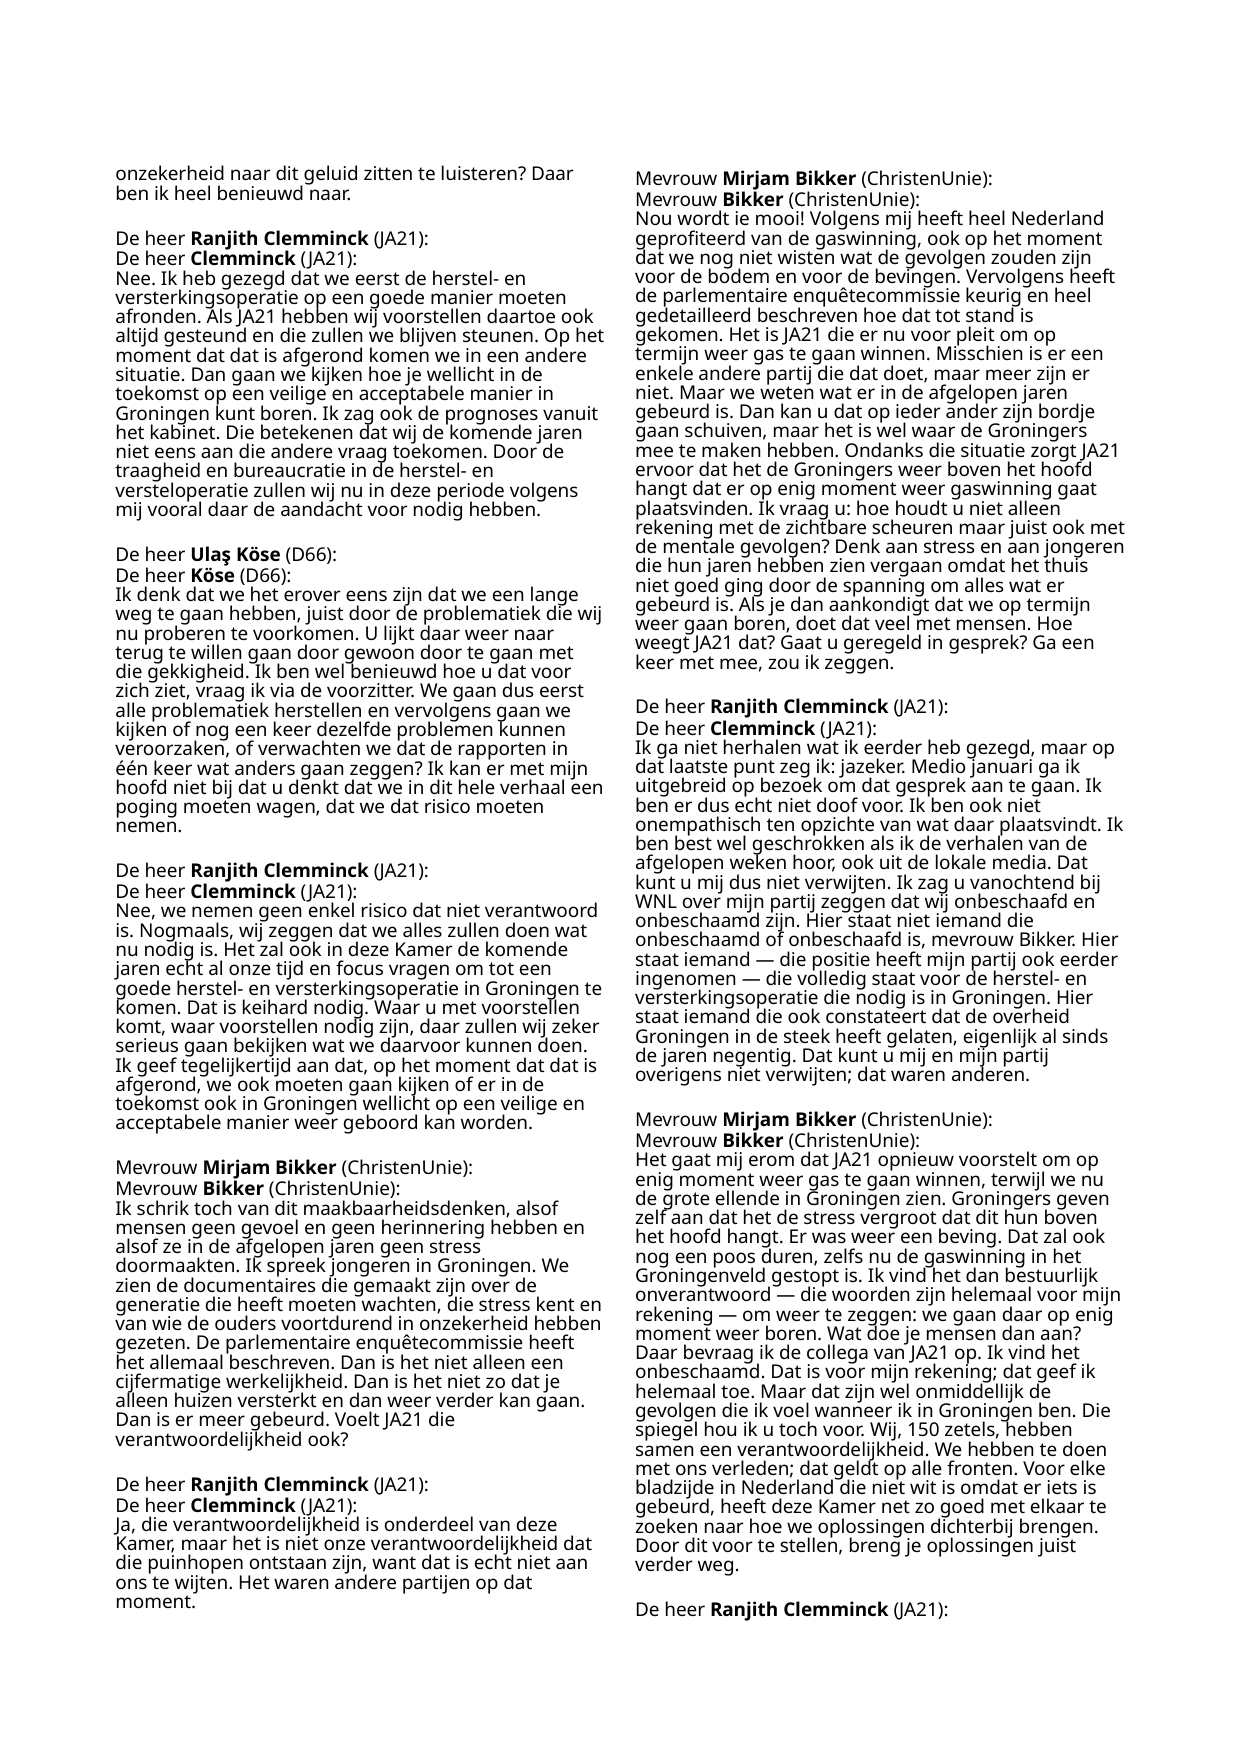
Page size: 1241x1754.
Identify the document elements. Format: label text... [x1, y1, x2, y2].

text De heer Clemminck (JA21): [115, 883, 605, 902]
text Ik ga niet herhalen wat ik eerder heb gezegd, maar op dat laatste punt zeg ik: jazeker. Medio januari ga ik uitgebreid op bezoek om dat gesprek aan te gaan. Ik ben er dus echt niet doof voor. Ik ben ook niet onempathisch ten opzichte van wat daar plaatsvindt. Ik ben best wel geschrokken als ik de verhalen van de afgelopen weken hoor, ook uit de lokale media. Dat kunt u mij dus niet verwijten. Ik zag u vanochtend bij WNL over mijn partij zeggen dat wij onbeschaafd en onbeschaamd zijn. Hier staat niet iemand die onbeschaamd of onbeschaafd is, mevrouw Bikker. Hier staat iemand — die positie heeft mijn partij ook eerder ingenomen — die volledig staat voor de herstel- en versterkingsoperatie die nodig is in Groningen. Hier staat iemand die ook constateert dat de overheid Groningen in de steek heeft gelaten, eigenlijk al sinds de jaren negentig. Dat kunt u mij en mijn partij overigens niet verwijten; dat waren anderen. [635, 739, 1125, 1086]
text De heer Köse (D66): [115, 567, 605, 586]
text Nou wordt ie mooi! Volgens mij heeft heel Nederland geprofiteerd van de gaswinning, ook op het moment dat we nog niet wisten wat de gevolgen zouden zijn voor de bodem en voor de bevingen. Vervolgens heeft de parlementaire enquêtecommissie keurig en heel gedetailleerd beschreven hoe dat tot stand is gekomen. Het is JA21 die er nu voor pleit om op termijn weer gas te gaan winnen. Misschien is er een enkele andere partij die dat doet, maar meer zijn er niet. Maar we weten wat er in de afgelopen jaren gebeurd is. Dan kan u dat op ieder ander zijn bordje gaan schuiven, maar het is wel waar de Groningers mee te maken hebben. Ondanks die situatie zorgt JA21 ervoor dat het de Groningers weer boven het hoofd hangt dat er op enig moment weer gaswinning gaat plaatsvinden. Ik vraag u: hoe houdt u niet alleen rekening met de zichtbare scheuren maar juist ook met de mentale gevolgen? Denk aan stress en aan jongeren die hun jaren hebben zien vergaan omdat het thuis niet goed ging door de spanning om alles wat er gebeurd is. Als je dan aankondigt dat we op termijn weer gaan boren, doet dat veel met mensen. Hoe weegt JA21 dat? Gaat u geregeld in gesprek? Ga een keer met mee, zou ik zeggen. [635, 210, 1125, 673]
text Mevrouw Bikker (ChristenUnie): [635, 1132, 1125, 1151]
text onzekerheid naar dit geluid zitten te luisteren? Daar ben ik heel benieuwd naar. [115, 165, 605, 204]
text Mevrouw Bikker (ChristenUnie): [635, 191, 1125, 210]
text De heer Ranjith Clemminck (JA21): [635, 1596, 1125, 1622]
text De heer Ranjith Clemminck (JA21): [115, 225, 605, 250]
text Nee, we nemen geen enkel risico dat niet verantwoord is. Nogmaals, wij zeggen dat we alles zullen doen wat nu nodig is. Het zal ook in deze Kamer de komende jaren echt al onze tijd en focus vragen om tot een goede herstel- en versterkingsoperatie in Groningen te komen. Dat is keihard nodig. Waar u met voorstellen komt, waar voorstellen nodig zijn, daar zullen wij zeker serieus gaan bekijken wat we daarvoor kunnen doen. Ik geef tegelijkertijd aan dat, op het moment dat dat is afgerond, we ook moeten gaan kijken of er in de toekomst ook in Groningen wellicht op een veilige en acceptabele manier weer geboord kan worden. [115, 902, 605, 1134]
text De heer Ranjith Clemminck (JA21): [115, 1471, 605, 1497]
text Mevrouw Mirjam Bikker (ChristenUnie): [635, 1106, 1125, 1132]
text De heer Ranjith Clemminck (JA21): [635, 694, 1125, 719]
text De heer Ulaş Köse (D66): [115, 541, 605, 567]
text Mevrouw Bikker (ChristenUnie): [115, 1180, 605, 1199]
text Ik denk dat we het erover eens zijn dat we een lange weg te gaan hebben, juist door de problematiek die wij nu proberen te voorkomen. U lijkt daar weer naar terug te willen gaan door gewoon door te gaan met die gekkigheid. Ik ben wel benieuwd hoe u dat voor zich ziet, vraag ik via de voorzitter. We gaan dus eerst alle problematiek herstellen en vervolgens gaan we kijken of nog een keer dezelfde problemen kunnen veroorzaken, of verwachten we dat de rapporten in één keer wat anders gaan zeggen? Ik kan er met mijn hoofd niet bij dat u denkt dat we in dit hele verhaal een poging moeten wagen, dat we dat risico moeten nemen. [115, 586, 605, 837]
text Ik schrik toch van dit maakbaarheidsdenken, alsof mensen geen gevoel en geen herinnering hebben en alsof ze in de afgelopen jaren geen stress doormaakten. Ik spreek jongeren in Groningen. We zien de documentaires die gemaakt zijn over de generatie die heeft moeten wachten, die stress kent en van wie de ouders voortdurend in onzekerheid hebben gezeten. De parlementaire enquêtecommissie heeft het allemaal beschreven. Dan is het niet alleen een cijfermatige werkelijkheid. Dan is het niet zo dat je alleen huizen versterkt en dan weer verder kan gaan. Dan is er meer gebeurd. Voelt JA21 die verantwoordelijkheid ook? [115, 1199, 605, 1450]
text De heer Clemminck (JA21): [115, 250, 605, 270]
text Ja, die verantwoordelijkheid is onderdeel van deze Kamer, maar het is niet onze verantwoordelijkheid dat die puinhopen ontstaan zijn, want dat is echt niet aan ons te wijten. Het waren andere partijen op dat moment. [115, 1516, 605, 1612]
text Mevrouw Mirjam Bikker (ChristenUnie): [635, 165, 1125, 191]
text Nee. Ik heb gezegd dat we eerst de herstel- en versterkingsoperatie op een goede manier moeten afronden. Als JA21 hebben wij voorstellen daartoe ook altijd gesteund en die zullen we blijven steunen. Op het moment dat dat is afgerond komen we in een andere situatie. Dan gaan we kijken hoe je wellicht in de toekomst op een veilige en acceptabele manier in Groningen kunt boren. Ik zag ook de prognoses vanuit het kabinet. Die betekenen dat wij de komende jaren niet eens aan die andere vraag toekomen. Door de traagheid en bureaucratie in de herstel- en versteloperatie zullen wij nu in deze periode volgens mij vooral daar de aandacht voor nodig hebben. [115, 270, 605, 520]
text De heer Ranjith Clemminck (JA21): [115, 857, 605, 883]
text Het gaat mij erom dat JA21 opnieuw voorstelt om op enig moment weer gas te gaan winnen, terwijl we nu de grote ellende in Groningen zien. Groningers geven zelf aan dat het de stress vergroot dat dit hun boven het hoofd hangt. Er was weer een beving. Dat zal ook nog een poos duren, zelfs nu de gaswinning in het Groningenveld gestopt is. Ik vind het dan bestuurlijk onverantwoord — die woorden zijn helemaal voor mijn rekening — om weer te zeggen: we gaan daar op enig moment weer boren. Wat doe je mensen dan aan? Daar bevraag ik de collega van JA21 op. Ik vind het onbeschaamd. Dat is voor mijn rekening; dat geef ik helemaal toe. Maar dat zijn wel onmiddellijk de gevolgen die ik voel wanneer ik in Groningen ben. Die spiegel hou ik u toch voor. Wij, 150 zetels, hebben samen een verantwoordelijkheid. We hebben te doen met ons verleden; dat geldt op alle fronten. Voor elke bladzijde in Nederland die niet wit is omdat er iets is gebeurd, heeft deze Kamer net zo goed met elkaar te zoeken naar hoe we oplossingen dichterbij brengen. Door dit voor te stellen, breng je oplossingen juist verder weg. [635, 1151, 1125, 1575]
text Mevrouw Mirjam Bikker (ChristenUnie): [115, 1154, 605, 1180]
text De heer Clemminck (JA21): [635, 719, 1125, 739]
text De heer Clemminck (JA21): [115, 1497, 605, 1516]
